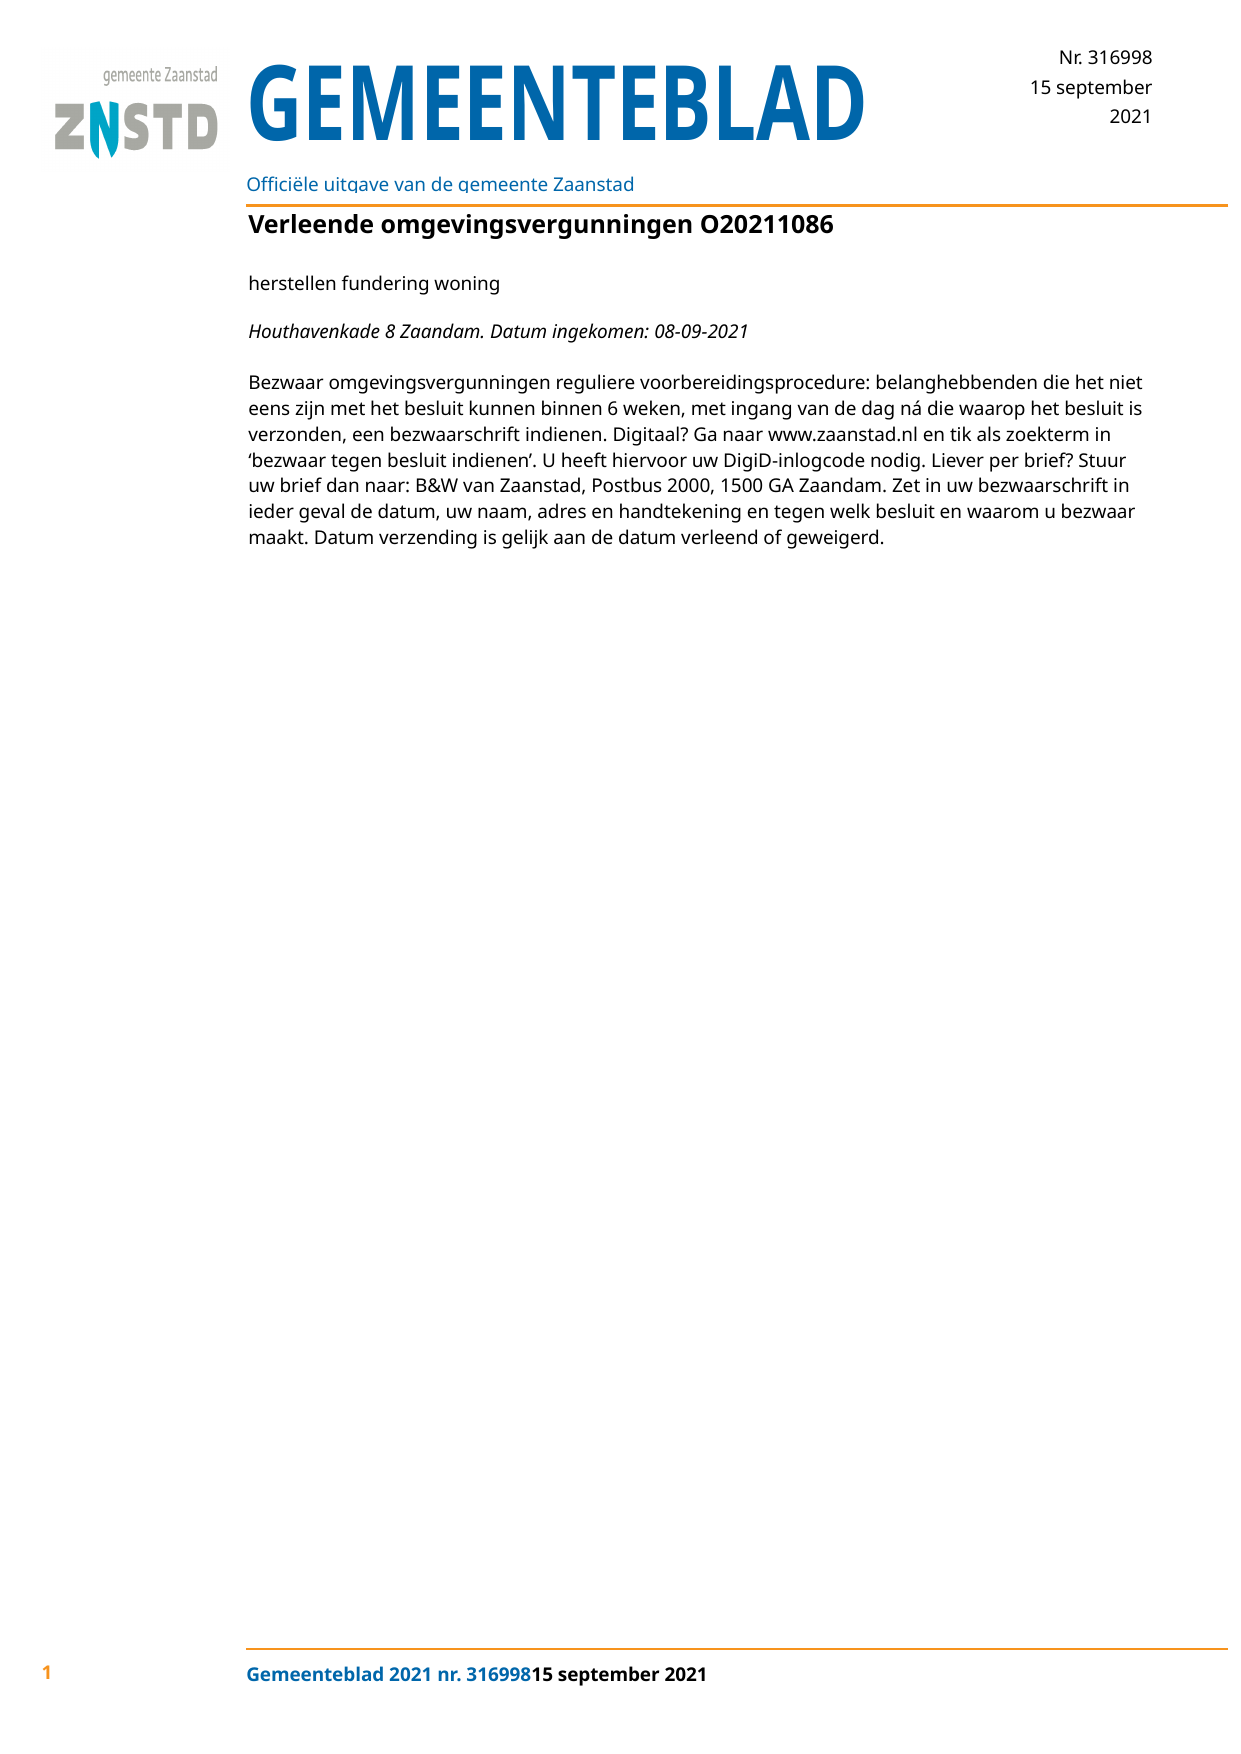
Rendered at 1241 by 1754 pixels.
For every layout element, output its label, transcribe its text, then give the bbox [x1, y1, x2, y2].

text Bezwaar omgevingsvergunningen reguliere voorbereidingsprocedure: belanghebbenden die het niet eens zijn met het besluit kunnen binnen 6 weken, met ingang van de dag ná die waarop het besluit is verzonden, een bezwaarschrift indienen. Digitaal? Ga naar www.zaanstad.nl en tik als zoekterm in ‘bezwaar tegen besluit indienen’. U heeft hiervoor uw DigiD-inlogcode nodig. Liever per brief? Stuur uw brief dan naar: B&W van Zaanstad, Postbus 2000, 1500 GA Zaandam. Zet in uw bezwaarschrift in ieder geval de datum, uw naam, adres en handtekening en tegen welk besluit en waarom u bezwaar maakt. Datum verzending is gelijk aan de datum verleend of geweigerd. [248, 369, 1152, 550]
text Houthavenkade 8 Zaandam. Datum ingekomen: 08-09-2021 [248, 318, 1152, 344]
picture [41, 47, 231, 172]
text herstellen fundering woning [248, 270, 1152, 296]
text Verleende omgevingsvergunningen O20211086 [248, 207, 1152, 241]
